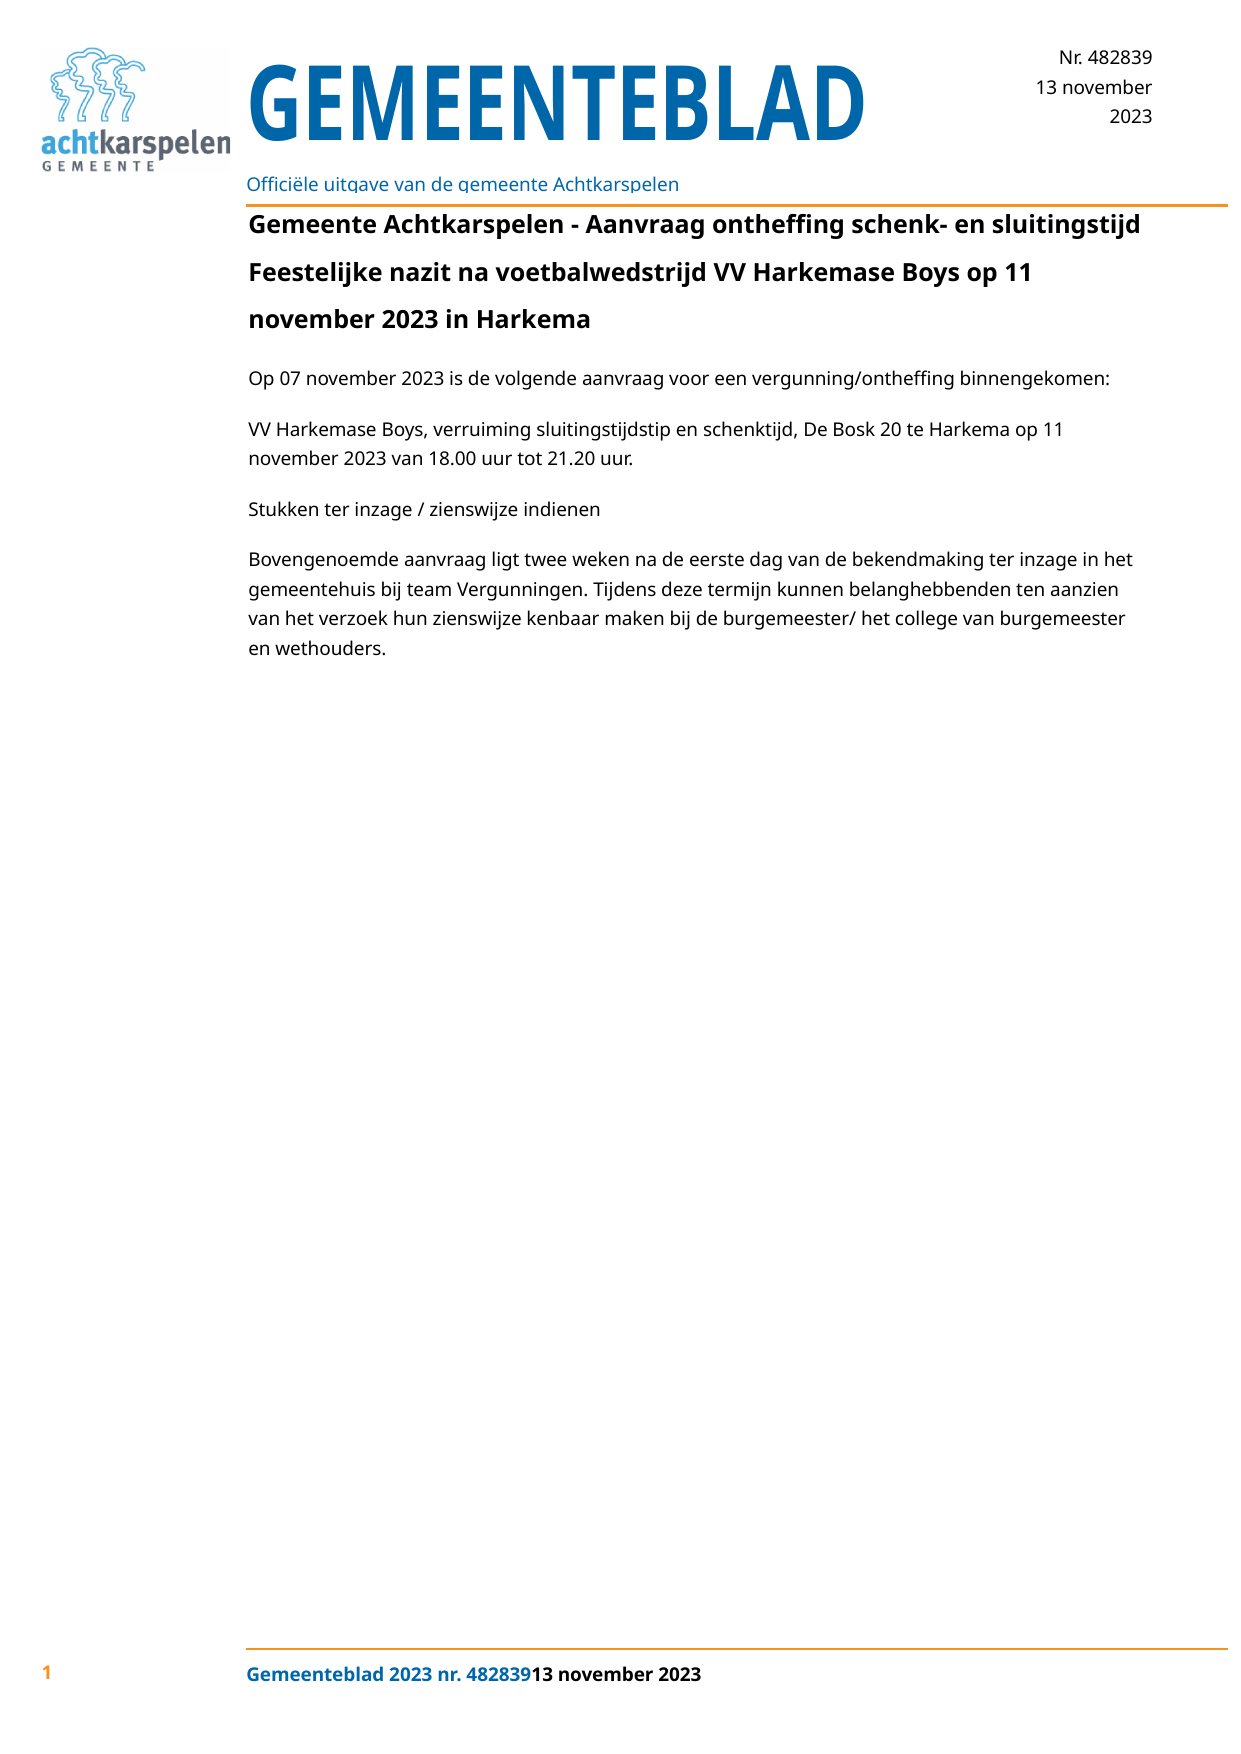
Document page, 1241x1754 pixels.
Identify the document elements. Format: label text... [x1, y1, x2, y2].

text VV Harkemase Boys, verruiming sluitingstijdstip en schenktijd, De Bosk 20 te Harkema op 11 november 2023 van 18.00 uur tot 21.20 uur. [248, 416, 1152, 471]
text Op 07 november 2023 is de volgende aanvraag voor een vergunning/ontheffing binnengekomen: [248, 366, 1152, 391]
text Bovengenoemde aanvraag ligt twee weken na de eerste dag van de bekendmaking ter inzage in het gemeentehuis bij team Vergunningen. Tijdens deze termijn kunnen belanghebbenden ten aanzien van het verzoek hun zienswijze kenbaar maken bij de burgemeester/ het college van burgemeester en wethouders. [248, 546, 1152, 661]
text Stukken ter inzage / zienswijze indienen [248, 496, 1152, 522]
text Gemeente Achtkarspelen - Aanvraag ontheffing schenk- en sluitingstijd Feestelijke nazit na voetbalwedstrijd VV Harkemase Boys op 11 november 2023 in Harkema [248, 207, 1152, 336]
picture [41, 47, 231, 172]
